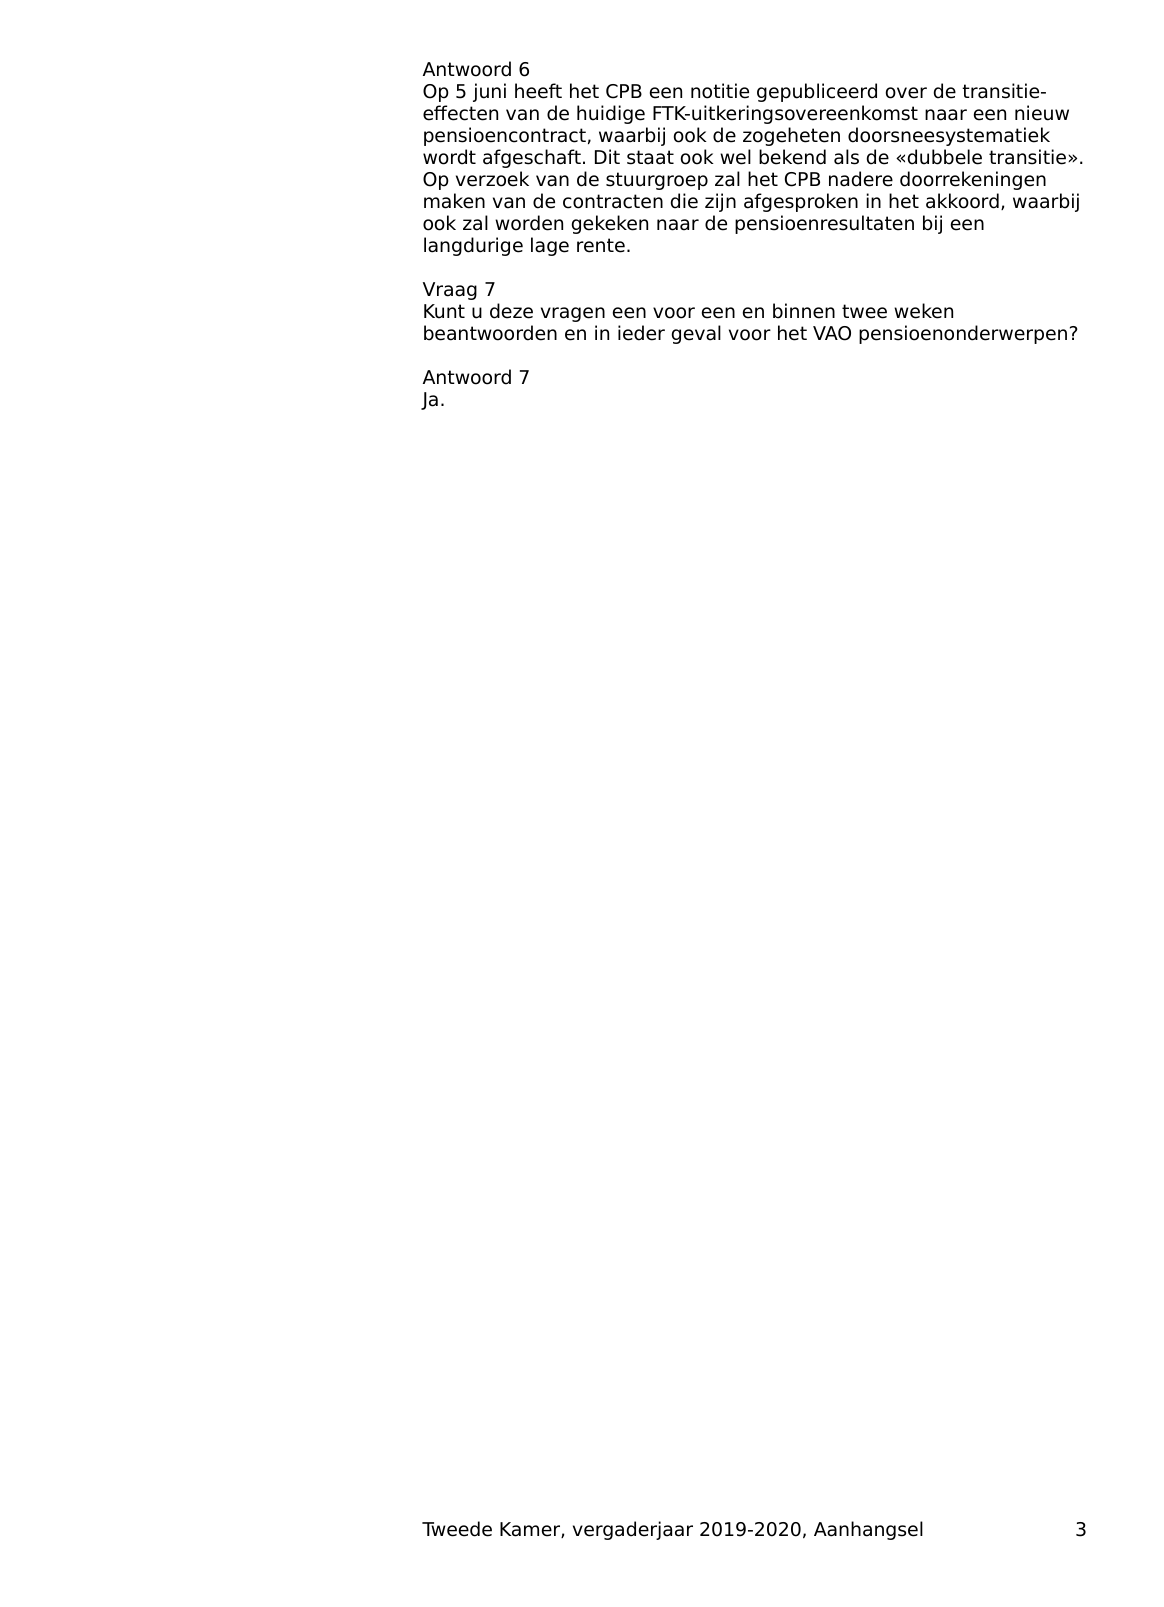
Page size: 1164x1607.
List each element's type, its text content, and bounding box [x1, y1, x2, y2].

text Antwoord 6 [422, 59, 1087, 81]
text Kunt u deze vragen een voor een en binnen twee weken beantwoorden en in ieder geval voor het VAO pensioenonderwerpen? [422, 301, 1087, 345]
text Vraag 7 [422, 279, 1087, 301]
text Op 5 juni heeft het CPB een notitie gepubliceerd over de transitie-effecten van de huidige FTK-uitkeringsovereenkomst naar een nieuw pensioencontract, waarbij ook de zogeheten doorsneesystematiek wordt afgeschaft. Dit staat ook wel bekend als de «dubbele transitie». Op verzoek van de stuurgroep zal het CPB nadere doorrekeningen maken van de contracten die zijn afgesproken in het akkoord, waarbij ook zal worden gekeken naar de pensioenresultaten bij een langdurige lage rente. [422, 81, 1087, 257]
text Antwoord 7 [422, 367, 1087, 389]
text Ja. [422, 389, 1087, 411]
